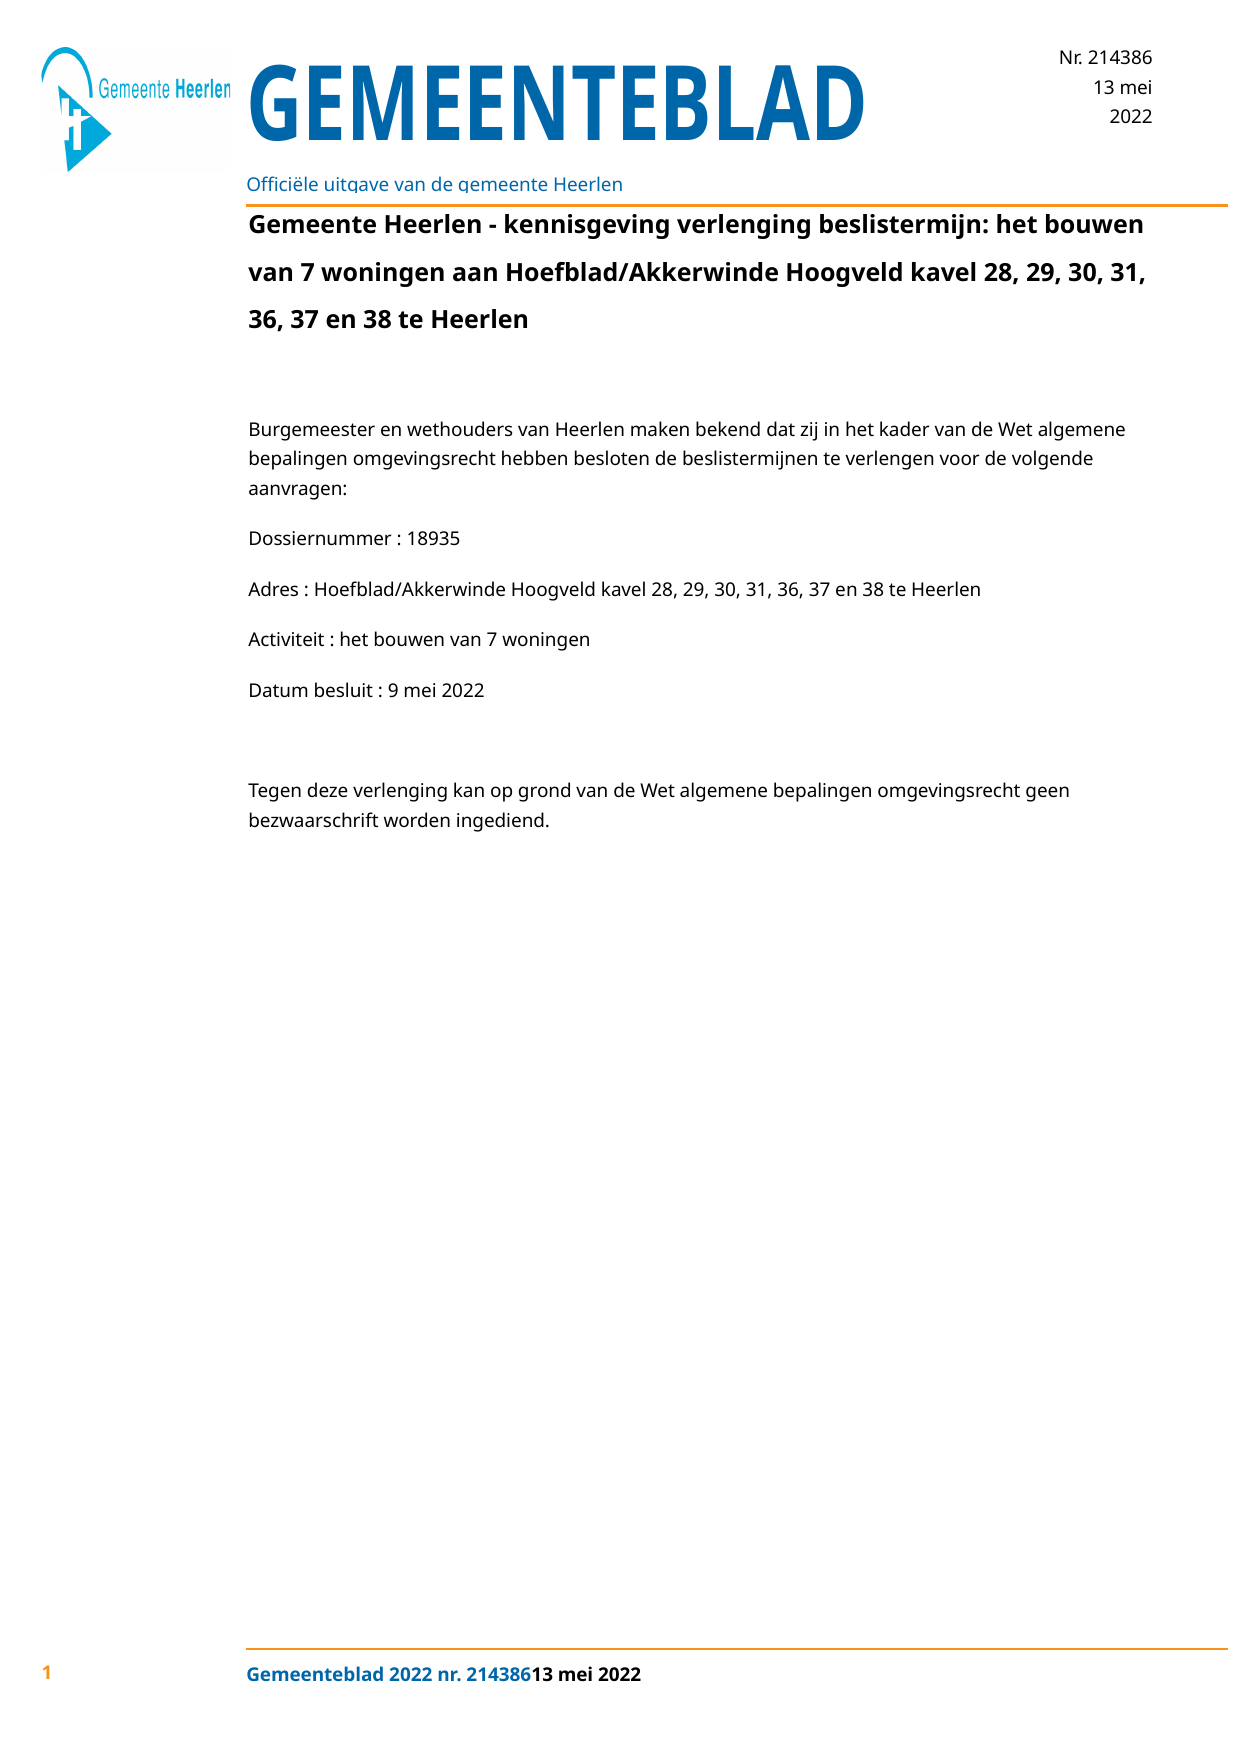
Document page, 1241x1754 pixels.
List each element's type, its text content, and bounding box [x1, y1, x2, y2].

text Datum besluit : 9 mei 2022 [248, 677, 1152, 702]
text Tegen deze verlenging kan op grond van de Wet algemene bepalingen omgevingsrecht geen bezwaarschrift worden ingediend. [248, 778, 1152, 833]
text Dossiernummer : 18935 [248, 526, 1152, 551]
text Activiteit : het bouwen van 7 woningen [248, 626, 1152, 652]
picture [41, 47, 59, 70]
text Adres : Hoefblad/Akkerwinde Hoogveld kavel 28, 29, 30, 31, 36, 37 en 38 te Heerlen [248, 576, 1152, 602]
text Burgemeester en wethouders van Heerlen maken bekend dat zij in het kader van de Wet algemene bepalingen omgevingsrecht hebben besloten de beslistermijnen te verlengen voor de volgende aanvragen: [248, 416, 1152, 501]
picture [41, 47, 231, 172]
text Gemeente Heerlen - kennisgeving verlenging beslistermijn: het bouwen van 7 woningen aan Hoefblad/Akkerwinde Hoogveld kavel 28, 29, 30, 31, 36, 37 en 38 te Heerlen [248, 207, 1152, 336]
